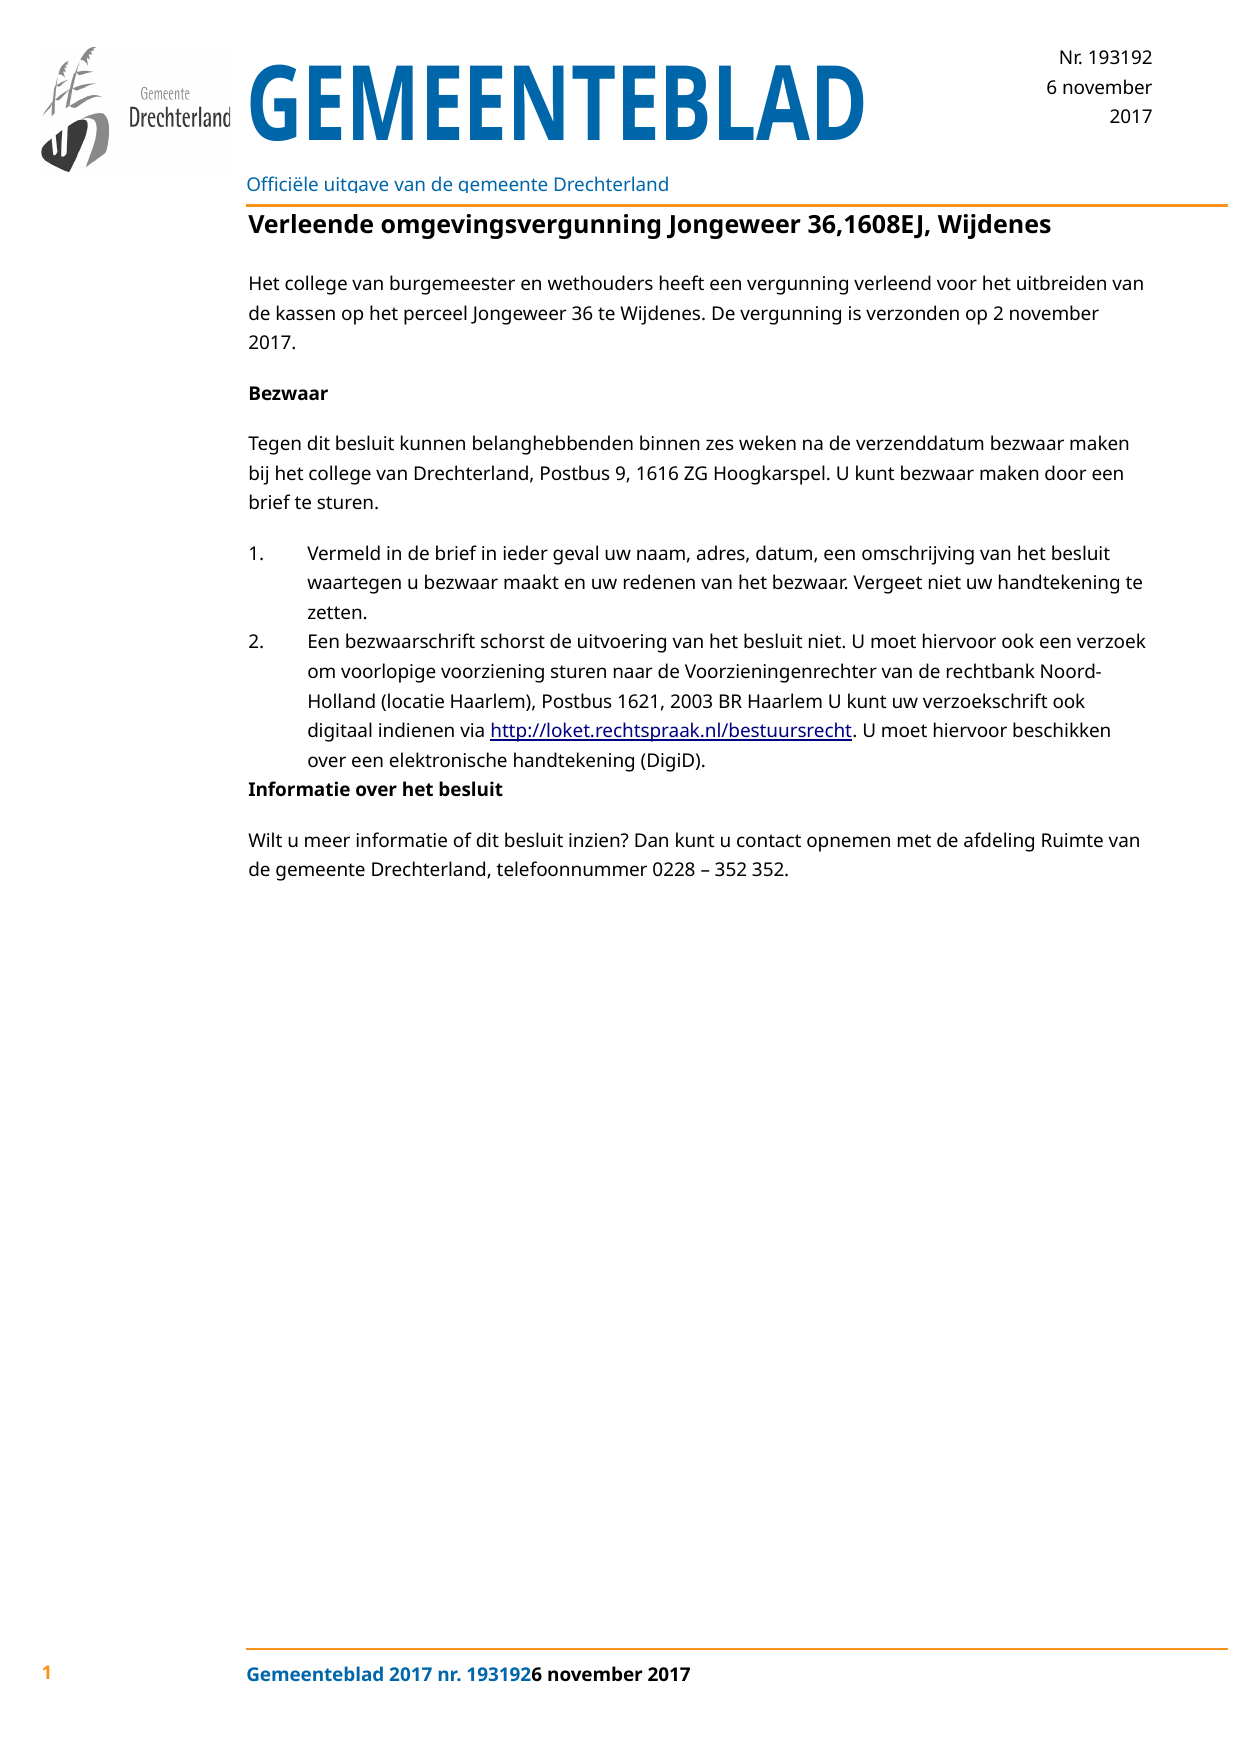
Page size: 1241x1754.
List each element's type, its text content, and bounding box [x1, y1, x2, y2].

text Bezwaar [248, 380, 1152, 406]
list Vermeld in de brief in ieder geval uw naam, adres, datum, een omschrijving van het besluit waartegen u bezwaar maakt en uw redenen van het bezwaar. Vergeet niet uw handtekening te zetten. [248, 540, 1152, 625]
text Tegen dit besluit kunnen belanghebbenden binnen zes weken na de verzenddatum bezwaar maken bij het college van Drechterland, Postbus 9, 1616 ZG Hoogkarspel. U kunt bezwaar maken door een brief te sturen. [248, 430, 1152, 515]
picture [41, 47, 231, 172]
text Het college van burgemeester en wethouders heeft een vergunning verleend voor het uitbreiden van de kassen op het perceel Jongeweer 36 te Wijdenes. De vergunning is verzonden op 2 november 2017. [248, 270, 1152, 355]
text Informatie over het besluit [248, 777, 1152, 802]
list Een bezwaarschrift schorst de uitvoering van het besluit niet. U moet hiervoor ook een verzoek om voorlopige voorziening sturen naar de Voorzieningenrechter van de rechtbank Noord-Holland (locatie Haarlem), Postbus 1621, 2003 BR Haarlem U kunt uw verzoekschrift ook digitaal indienen via http://loket.rechtspraak.nl/bestuursrecht. U moet hiervoor beschikken over een elektronische handtekening (DigiD). [248, 629, 1152, 773]
text Verleende omgevingsvergunning Jongeweer 36,1608EJ, Wijdenes [248, 207, 1152, 241]
text Wilt u meer informatie of dit besluit inzien? Dan kunt u contact opnemen met de afdeling Ruimte van de gemeente Drechterland, telefoonnummer 0228 – 352 352. [248, 827, 1152, 882]
